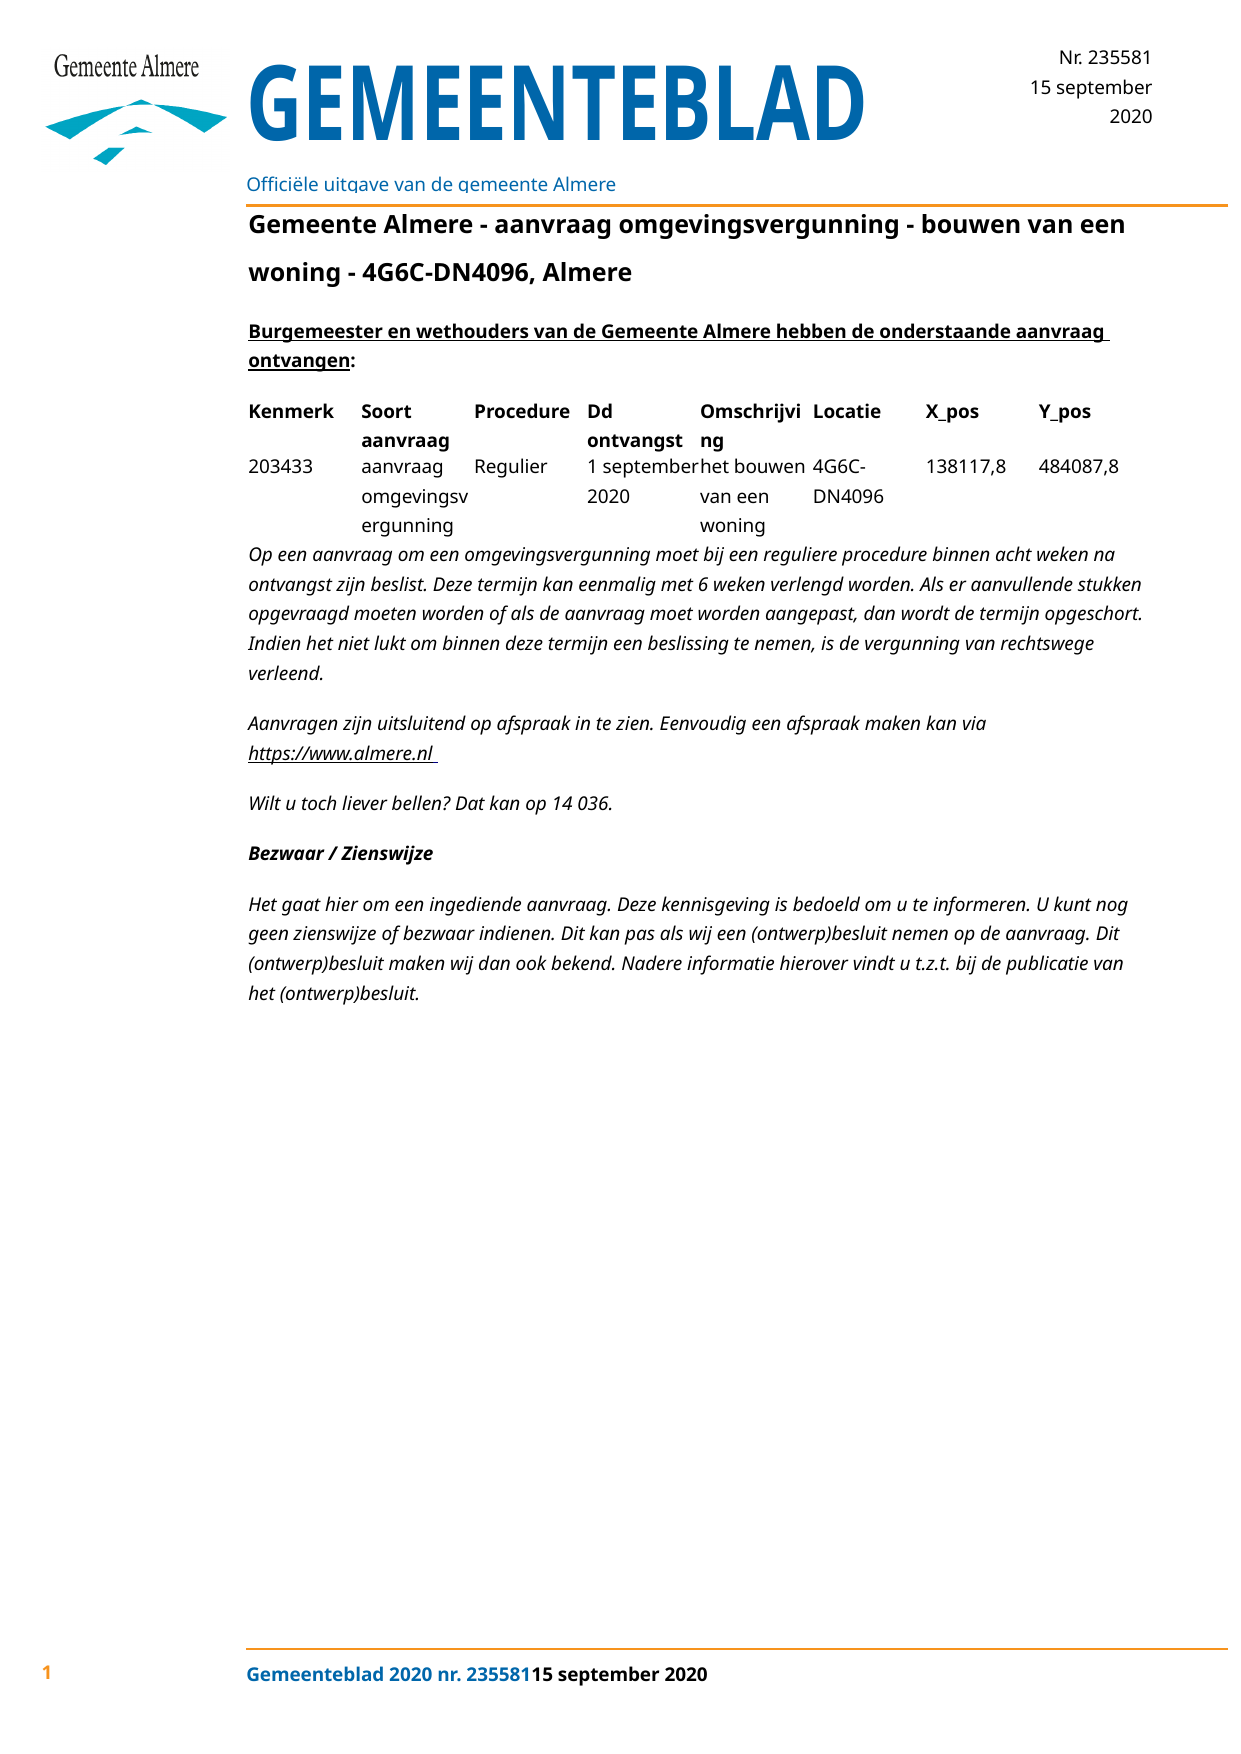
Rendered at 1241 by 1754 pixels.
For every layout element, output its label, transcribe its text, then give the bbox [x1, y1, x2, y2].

text Aanvragen zijn uitsluitend op afspraak in te zien. Eenvoudig een afspraak maken kan via https://www.almere.nl [248, 710, 1152, 766]
text Gemeente Almere - aanvraag omgevingsvergunning - bouwen van een woning - 4G6C-DN4096, Almere [248, 207, 1152, 288]
text Bezwaar / Zienswijze [248, 841, 1152, 866]
text Het gaat hier om een ingediende aanvraag. Deze kennisgeving is bedoeld om u te informeren. U kunt nog geen zienswijze of bezwaar indienen. Dit kan pas als wij een (ontwerp)besluit nemen op de aanvraag. Dit (ontwerp)besluit maken wij dan ook bekend. Nadere informatie hierover vindt u t.z.t. bij de publicatie van het (ontwerp)besluit. [248, 891, 1152, 1006]
table_header Dd ontvangst [587, 398, 700, 453]
table_cell 1 september 2020 [587, 453, 700, 538]
text Op een aanvraag om een omgevingsvergunning moet bij een reguliere procedure binnen acht weken na ontvangst zijn beslist. Deze termijn kan eenmalig met 6 weken verlengd worden. Als er aanvullende stukken opgevraagd moeten worden of als de aanvraag moet worden aangepast, dan wordt de termijn opgeschort. Indien het niet lukt om binnen deze termijn een beslissing te nemen, is de vergunning van rechtswege verleend. [248, 541, 1152, 686]
text Burgemeester en wethouders van de Gemeente Almere hebben de onderstaande aanvraag ontvangen: [248, 318, 1152, 373]
picture [41, 47, 231, 172]
table_cell 484087,8 [1039, 453, 1152, 538]
table_header Omschrijving [700, 398, 813, 453]
table_header Locatie [813, 398, 926, 453]
table_cell 203433 [248, 453, 361, 538]
table_cell het bouwen van een woning [700, 453, 813, 538]
table_header Soort aanvraag [361, 398, 474, 453]
table_header Y_pos [1039, 398, 1152, 453]
table_cell 4G6C-DN4096 [813, 453, 926, 538]
table_header Procedure [474, 398, 587, 453]
table_cell Regulier [474, 453, 587, 538]
text Wilt u toch liever bellen? Dat kan op 14 036. [248, 790, 1152, 816]
table_header Kenmerk [248, 398, 361, 453]
table_cell aanvraag omgevingsvergunning [361, 453, 474, 538]
table_cell 138117,8 [926, 453, 1038, 538]
table_header X_pos [926, 398, 1038, 453]
